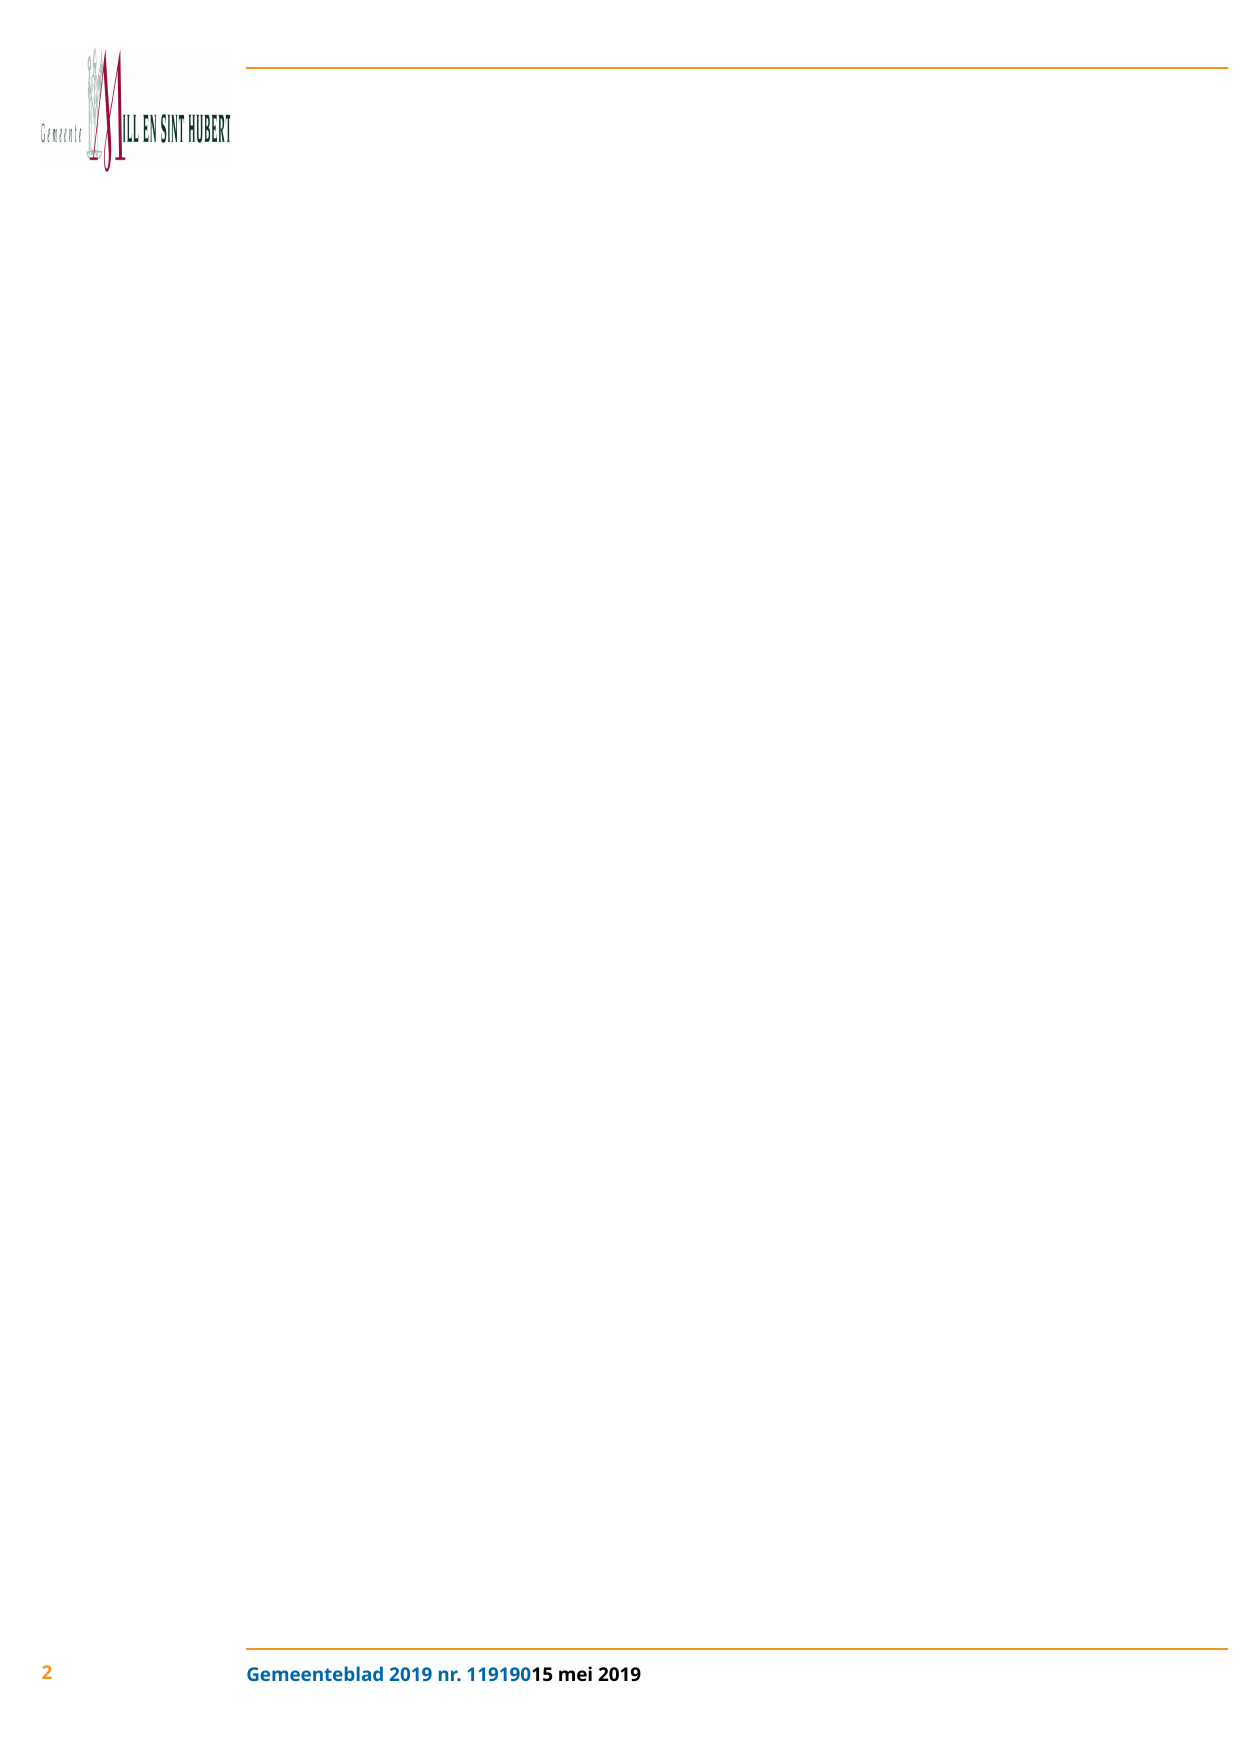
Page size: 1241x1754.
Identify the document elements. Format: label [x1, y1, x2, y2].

picture [41, 47, 231, 172]
